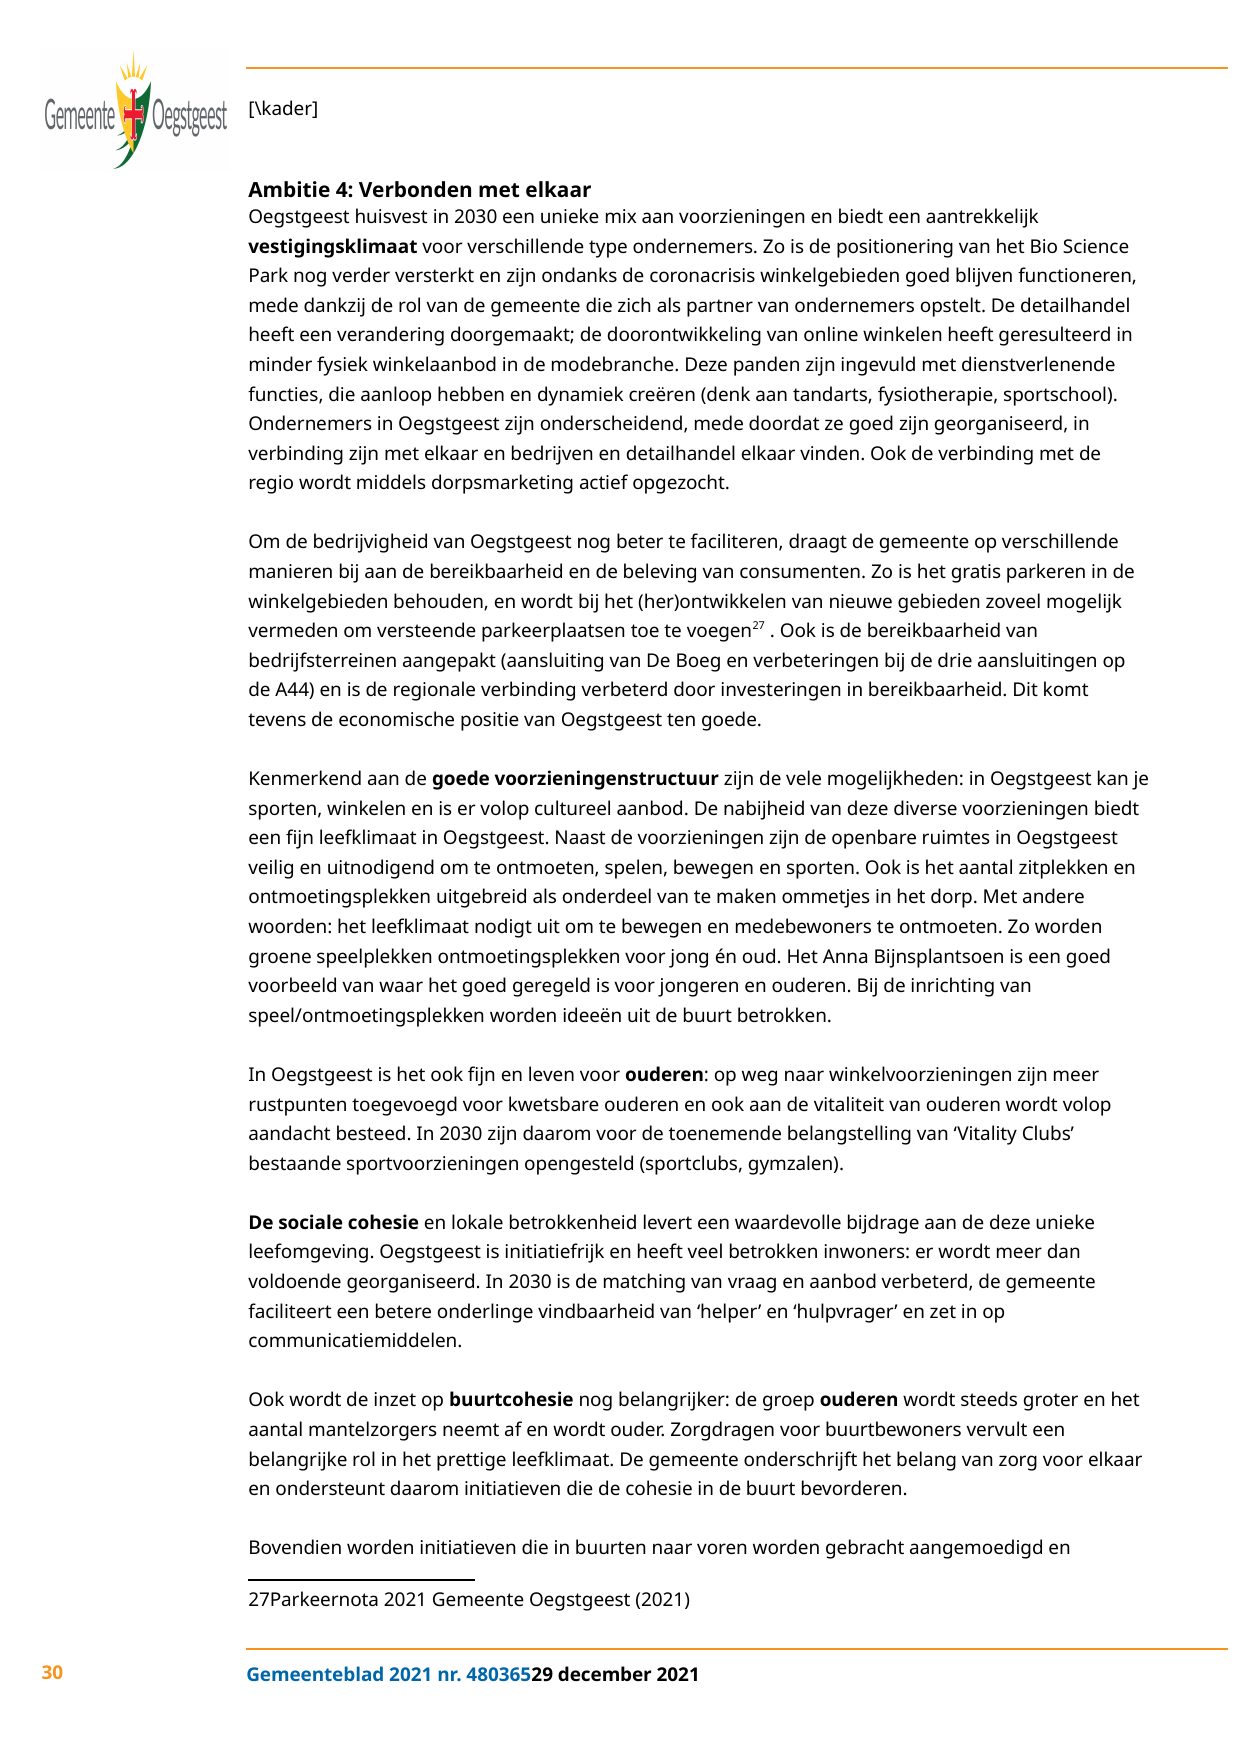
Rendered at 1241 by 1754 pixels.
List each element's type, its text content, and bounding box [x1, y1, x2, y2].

text De sociale cohesie en lokale betrokkenheid levert een waardevolle bijdrage aan de deze unieke leefomgeving. Oegstgeest is initiatiefrijk en heeft veel betrokken inwoners: er wordt meer dan voldoende georganiseerd. In 2030 is de matching van vraag en aanbod verbeterd, de gemeente faciliteert een betere onderlinge vindbaarheid van ‘helper’ en ‘hulpvrager’ en zet in op communicatiemiddelen. [248, 1209, 1152, 1353]
text Om de bedrijvigheid van Oegstgeest nog beter te faciliteren, draagt de gemeente op verschillende manieren bij aan de bereikbaarheid en de beleving van consumenten. Zo is het gratis parkeren in de winkelgebieden behouden, en wordt bij het (her)ontwikkelen van nieuwe gebieden zoveel mogelijk vermeden om versteende parkeerplaatsen toe te voegen . Ook is de bereikbaarheid van bedrijfsterreinen aangepakt (aansluiting van De Boeg en verbeteringen bij de drie aansluitingen op de A44) en is de regionale verbinding verbeterd door investeringen in bereikbaarheid. Dit komt tevens de economische positie van Oegstgeest ten goede. [248, 529, 1152, 732]
text Parkeernota 2021 Gemeente Oegstgeest (2021) [248, 1586, 1152, 1612]
text [\kader] [248, 95, 1152, 121]
text Ook wordt de inzet op buurtcohesie nog belangrijker: de groep ouderen wordt steeds groter en het aantal mantelzorgers neemt af en wordt ouder. Zorgdragen voor buurtbewoners vervult een belangrijke rol in het prettige leefklimaat. De gemeente onderschrijft het belang van zorg voor elkaar en ondersteunt daarom initiatieven die de cohesie in de buurt bevorderen. [248, 1387, 1152, 1501]
text Oegstgeest huisvest in 2030 een unieke mix aan voorzieningen en biedt een aantrekkelijk vestigingsklimaat voor verschillende type ondernemers. Zo is de positionering van het Bio Science Park nog verder versterkt en zijn ondanks de coronacrisis winkelgebieden goed blijven functioneren, mede dankzij de rol van de gemeente die zich als partner van ondernemers opstelt. De detailhandel heeft een verandering doorgemaakt; de doorontwikkeling van online winkelen heeft geresulteerd in minder fysiek winkelaanbod in de modebranche. Deze panden zijn ingevuld met dienstverlenende functies, die aanloop hebben en dynamiek creëren (denk aan tandarts, fysiotherapie, sportschool). Ondernemers in Oegstgeest zijn onderscheidend, mede doordat ze goed zijn georganiseerd, in verbinding zijn met elkaar en bedrijven en detailhandel elkaar vinden. Ook de verbinding met de regio wordt middels dorpsmarketing actief opgezocht. [248, 203, 1152, 495]
text Bovendien worden initiatieven die in buurten naar voren worden gebracht aangemoedigd en [248, 1534, 1152, 1560]
text Ambitie 4: Verbonden met elkaar [248, 175, 1152, 203]
picture [41, 47, 231, 172]
text In Oegstgeest is het ook fijn en leven voor ouderen: op weg naar winkelvoorzieningen zijn meer rustpunten toegevoegd voor kwetsbare ouderen en ook aan de vitaliteit van ouderen wordt volop aandacht besteed. In 2030 zijn daarom voor de toenemende belangstelling van ‘Vitality Clubs’ bestaande sportvoorzieningen opengesteld (sportclubs, gymzalen). [248, 1061, 1152, 1176]
text Kenmerkend aan de goede voorzieningenstructuur zijn de vele mogelijkheden: in Oegstgeest kan je sporten, winkelen en is er volop cultureel aanbod. De nabijheid van deze diverse voorzieningen biedt een fijn leefklimaat in Oegstgeest. Naast de voorzieningen zijn de openbare ruimtes in Oegstgeest veilig en uitnodigend om te ontmoeten, spelen, bewegen en sporten. Ook is het aantal zitplekken en ontmoetingsplekken uitgebreid als onderdeel van te maken ommetjes in het dorp. Met andere woorden: het leefklimaat nodigt uit om te bewegen en medebewoners te ontmoeten. Zo worden groene speelplekken ontmoetingsplekken voor jong én oud. Het Anna Bijnsplantsoen is een goed voorbeeld van waar het goed geregeld is voor jongeren en ouderen. Bij de inrichting van speel/ontmoetingsplekken worden ideeën uit de buurt betrokken. [248, 765, 1152, 1028]
